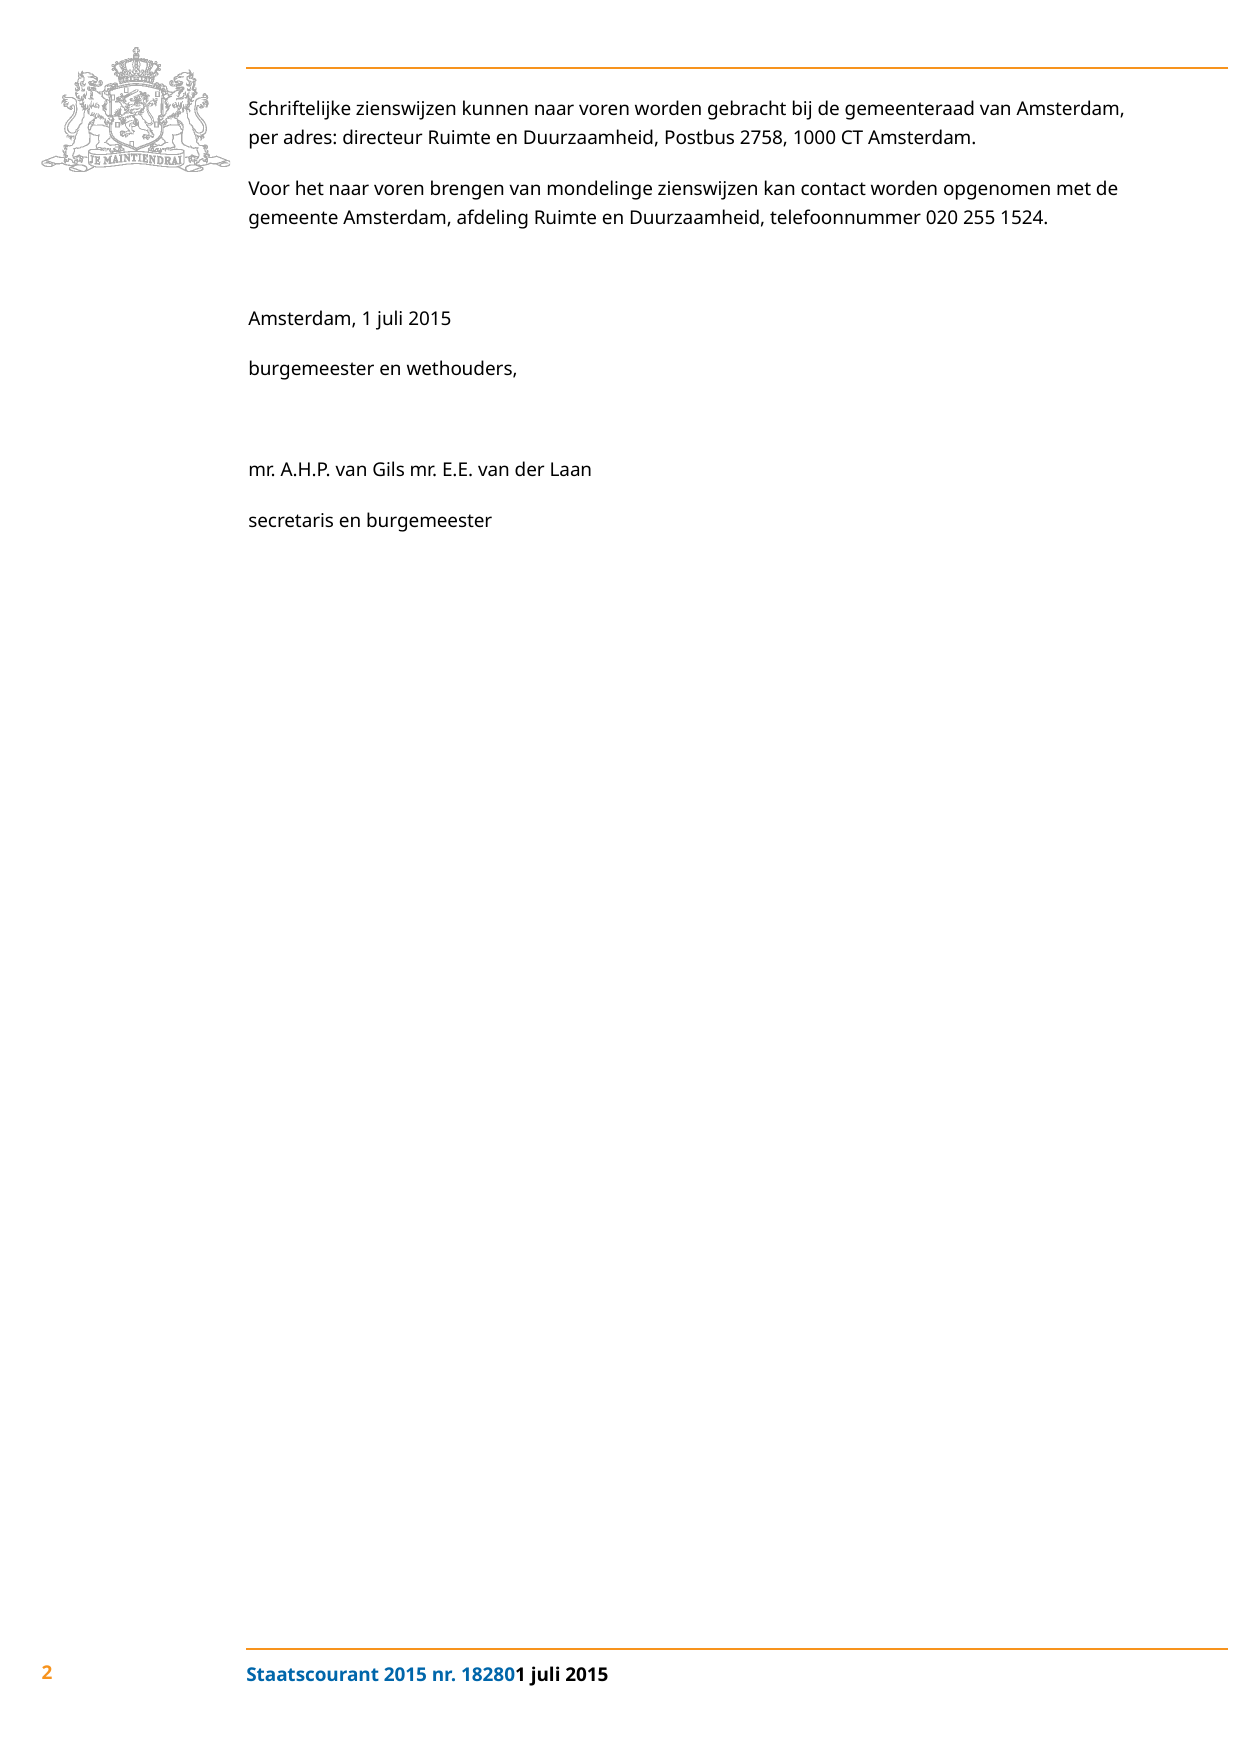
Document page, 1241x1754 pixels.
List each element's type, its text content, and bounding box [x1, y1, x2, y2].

picture [41, 47, 231, 172]
text burgemeester en wethouders, [248, 356, 1152, 381]
text Schriftelijke zienswijzen kunnen naar voren worden gebracht bij de gemeenteraad van Amsterdam, per adres: directeur Ruimte en Duurzaamheid, Postbus 2758, 1000 CT Amsterdam. [248, 95, 1152, 150]
text secretaris en burgemeester [248, 507, 1152, 533]
text Amsterdam, 1 juli 2015 [248, 305, 1152, 331]
text mr. A.H.P. van Gils mr. E.E. van der Laan [248, 456, 1152, 482]
text Voor het naar voren brengen van mondelinge zienswijzen kan contact worden opgenomen met de gemeente Amsterdam, afdeling Ruimte en Duurzaamheid, telefoonnummer 020 255 1524. [248, 175, 1152, 230]
